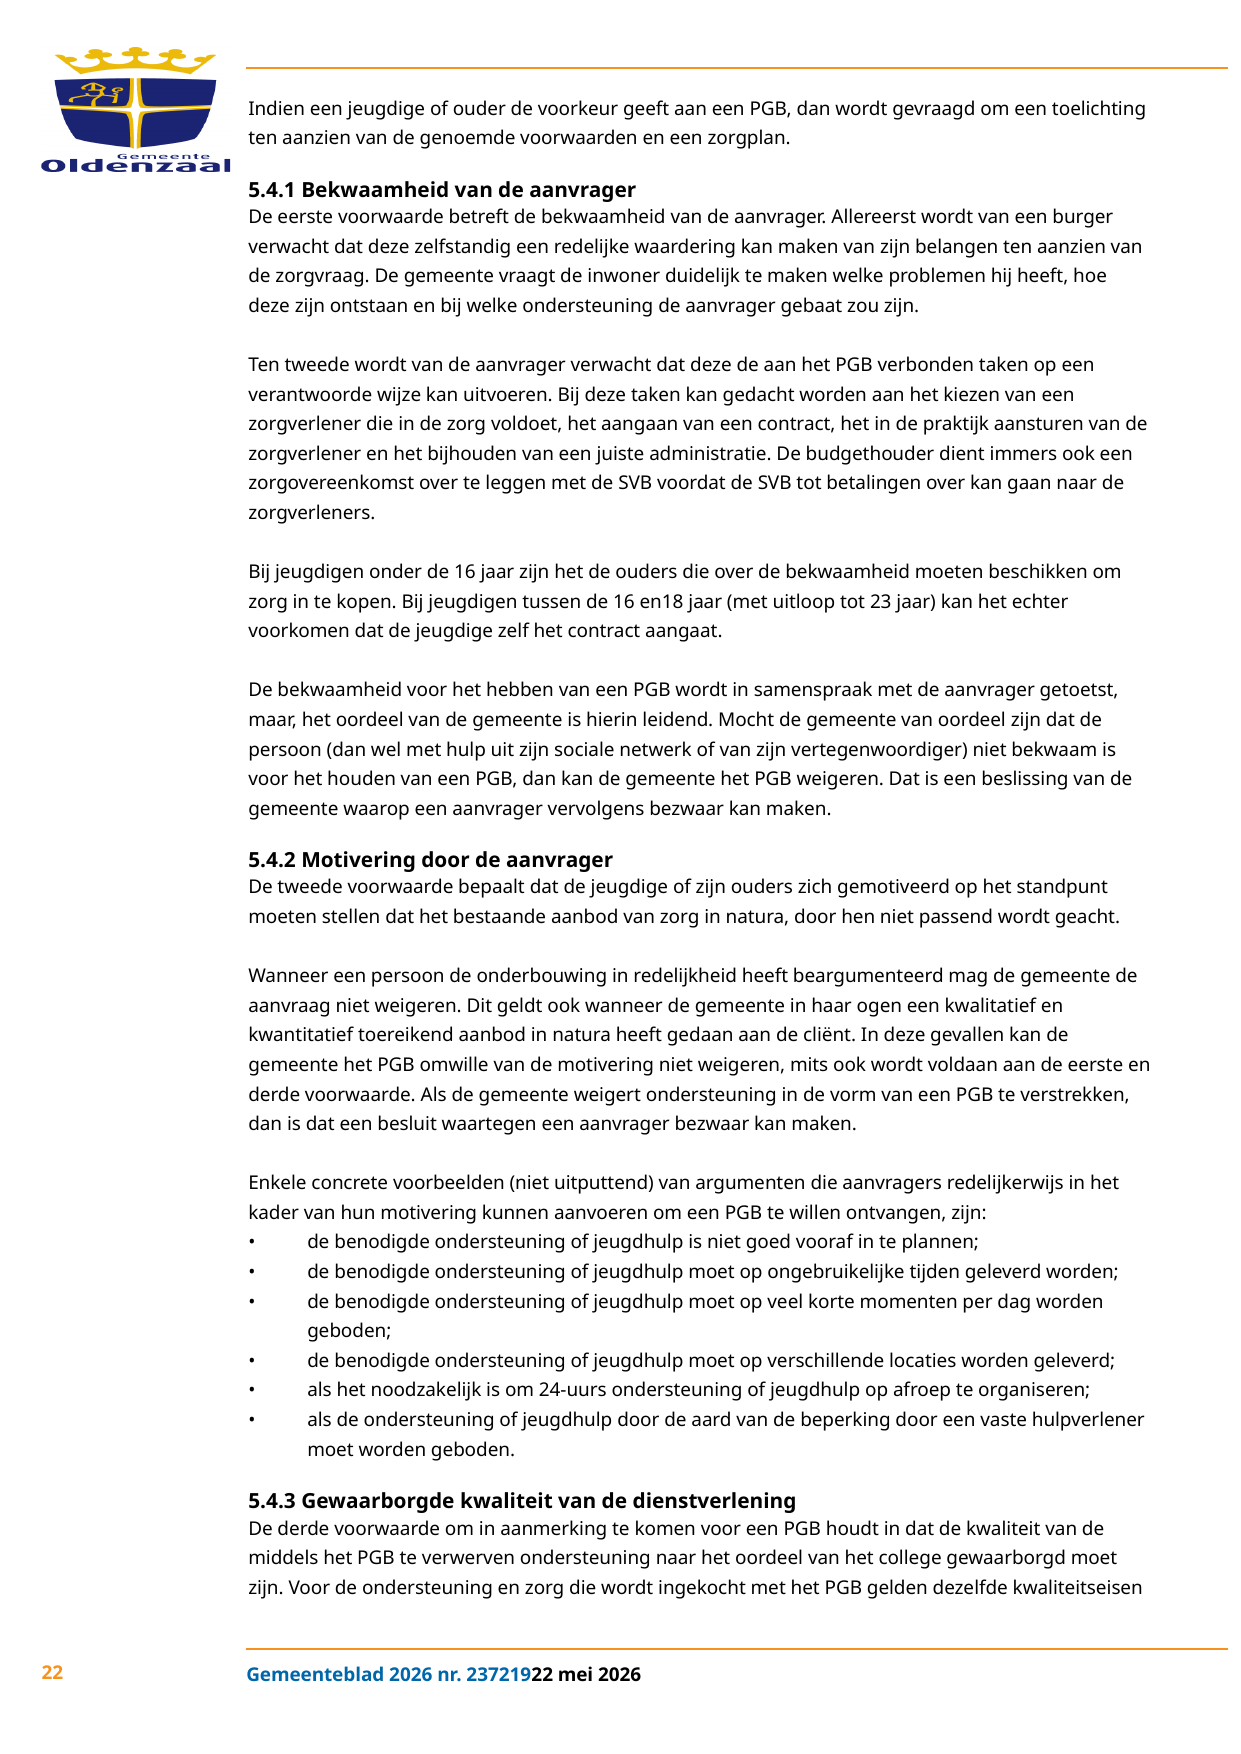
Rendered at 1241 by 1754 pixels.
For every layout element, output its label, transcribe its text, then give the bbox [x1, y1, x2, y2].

text De derde voorwaarde om in aanmerking te komen voor een PGB houdt in dat de kwaliteit van de middels het PGB te verwerven ondersteuning naar het oordeel van het college gewaarborgd moet zijn. Voor de ondersteuning en zorg die wordt ingekocht met het PGB gelden dezelfde kwaliteitseisen [248, 1515, 1152, 1599]
text Wanneer een persoon de onderbouwing in redelijkheid heeft beargumenteerd mag de gemeente de aanvraag niet weigeren. Dit geldt ook wanneer de gemeente in haar ogen een kwalitatief en kwantitatief toereikend aanbod in natura heeft gedaan aan de cliënt. In deze gevallen kan de gemeente het PGB omwille van de motivering niet weigeren, mits ook wordt voldaan aan de eerste en derde voorwaarde. Als de gemeente weigert ondersteuning in de vorm van een PGB te verstrekken, dan is dat een besluit waartegen een aanvrager bezwaar kan maken. [248, 962, 1152, 1136]
text Enkele concrete voorbeelden (niet uitputtend) van argumenten die aanvragers redelijkerwijs in het kader van hun motivering kunnen aanvoeren om een PGB te willen ontvangen, zijn: [248, 1169, 1152, 1225]
list als het noodzakelijk is om 24-uurs ondersteuning of jeugdhulp op afroep te organiseren; [248, 1377, 1152, 1402]
list de benodigde ondersteuning of jeugdhulp is niet goed vooraf in te plannen; [248, 1229, 1152, 1254]
list de benodigde ondersteuning of jeugdhulp moet op ongebruikelijke tijden geleverd worden; [248, 1258, 1152, 1284]
text Ten tweede wordt van de aanvrager verwacht dat deze de aan het PGB verbonden taken op een verantwoorde wijze kan uitvoeren. Bij deze taken kan gedacht worden aan het kiezen van een zorgverlener die in de zorg voldoet, het aangaan van een contract, het in de praktijk aansturen van de zorgverlener en het bijhouden van een juiste administratie. De budgethouder dient immers ook een zorgovereenkomst over te leggen met de SVB voordat de SVB tot betalingen over kan gaan naar de zorgverleners. [248, 351, 1152, 525]
list de benodigde ondersteuning of jeugdhulp moet op veel korte momenten per dag worden geboden; [248, 1288, 1152, 1343]
picture [41, 47, 231, 172]
list als de ondersteuning of jeugdhulp door de aard van de beperking door een vaste hulpverlener moet worden geboden. [248, 1406, 1152, 1462]
list de benodigde ondersteuning of jeugdhulp moet op verschillende locaties worden geleverd; [248, 1347, 1152, 1373]
text De eerste voorwaarde betreft de bekwaamheid van de aanvrager. Allereerst wordt van een burger verwacht dat deze zelfstandig een redelijke waardering kan maken van zijn belangen ten aanzien van de zorgvraag. De gemeente vraagt de inwoner duidelijk te maken welke problemen hij heeft, hoe deze zijn ontstaan en bij welke ondersteuning de aanvrager gebaat zou zijn. [248, 203, 1152, 318]
text De tweede voorwaarde bepaalt dat de jeugdige of zijn ouders zich gemotiveerd op het standpunt moeten stellen dat het bestaande aanbod van zorg in natura, door hen niet passend wordt geacht. [248, 874, 1152, 929]
text De bekwaamheid voor het hebben van een PGB wordt in samenspraak met de aanvrager getoetst, maar, het oordeel van de gemeente is hierin leidend. Mocht de gemeente van oordeel zijn dat de persoon (dan wel met hulp uit zijn sociale netwerk of van zijn vertegenwoordiger) niet bekwaam is voor het houden van een PGB, dan kan de gemeente het PGB weigeren. Dat is een beslissing van de gemeente waarop een aanvrager vervolgens bezwaar kan maken. [248, 677, 1152, 821]
text 5.4.1 Bekwaamheid van de aanvrager [248, 175, 1152, 203]
text Bij jeugdigen onder de 16 jaar zijn het de ouders die over de bekwaamheid moeten beschikken om zorg in te kopen. Bij jeugdigen tussen de 16 en18 jaar (met uitloop tot 23 jaar) kan het echter voorkomen dat de jeugdige zelf het contract aangaat. [248, 558, 1152, 643]
text 5.4.2 Motivering door de aanvrager [248, 845, 1152, 874]
text 5.4.3 Gewaarborgde kwaliteit van de dienstverlening [248, 1486, 1152, 1515]
text Indien een jeugdige of ouder de voorkeur geeft aan een PGB, dan wordt gevraagd om een toelichting ten aanzien van de genoemde voorwaarden en een zorgplan. [248, 95, 1152, 150]
